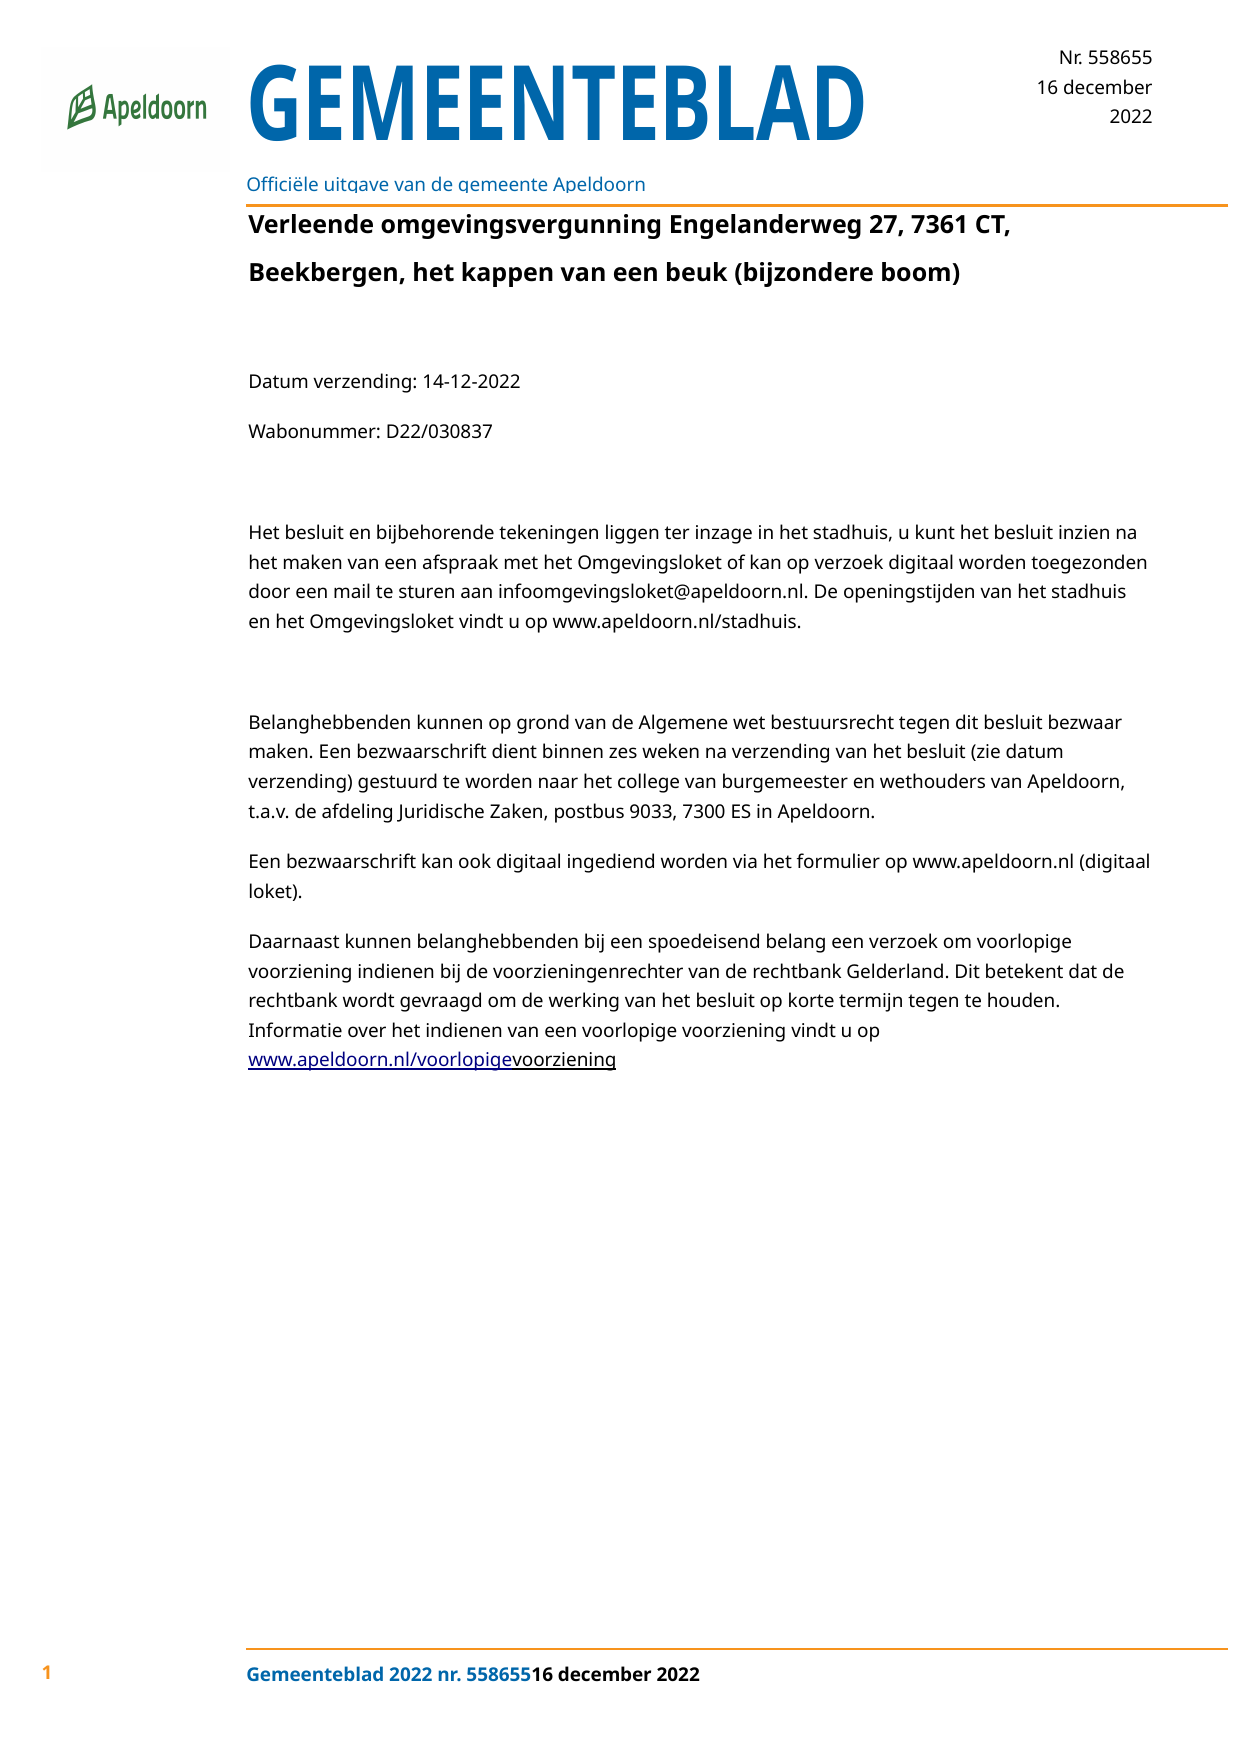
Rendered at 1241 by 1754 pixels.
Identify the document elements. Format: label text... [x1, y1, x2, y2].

picture [41, 47, 231, 172]
text Verleende omgevingsvergunning Engelanderweg 27, 7361 CT, Beekbergen, het kappen van een beuk (bijzondere boom) [248, 207, 1152, 288]
text Datum verzending: 14-12-2022 [248, 368, 1152, 394]
text Wabonummer: D22/030837 [248, 419, 1152, 444]
text Het besluit en bijbehorende tekeningen liggen ter inzage in het stadhuis, u kunt het besluit inzien na het maken van een afspraak met het Omgevingsloket of kan op verzoek digitaal worden toegezonden door een mail te sturen aan infoomgevingsloket@apeldoorn.nl. De openingstijden van het stadhuis en het Omgevingsloket vindt u op www.apeldoorn.nl/stadhuis. [248, 519, 1152, 634]
text Daarnaast kunnen belanghebbenden bij een spoedeisend belang een verzoek om voorlopige voorziening indienen bij de voorzieningenrechter van de rechtbank Gelderland. Dit betekent dat de rechtbank wordt gevraagd om de werking van het besluit op korte termijn tegen te houden. Informatie over het indienen van een voorlopige voorziening vindt u op www.apeldoorn.nl/voorlopigevoorziening [248, 928, 1152, 1072]
text Een bezwaarschrift kan ook digitaal ingediend worden via het formulier op www.apeldoorn.nl (digitaal loket). [248, 848, 1152, 904]
text Belanghebbenden kunnen op grond van de Algemene wet bestuursrecht tegen dit besluit bezwaar maken. Een bezwaarschrift dient binnen zes weken na verzending van het besluit (zie datum verzending) gestuurd te worden naar het college van burgemeester en wethouders van Apeldoorn, t.a.v. de afdeling Juridische Zaken, postbus 9033, 7300 ES in Apeldoorn. [248, 709, 1152, 824]
